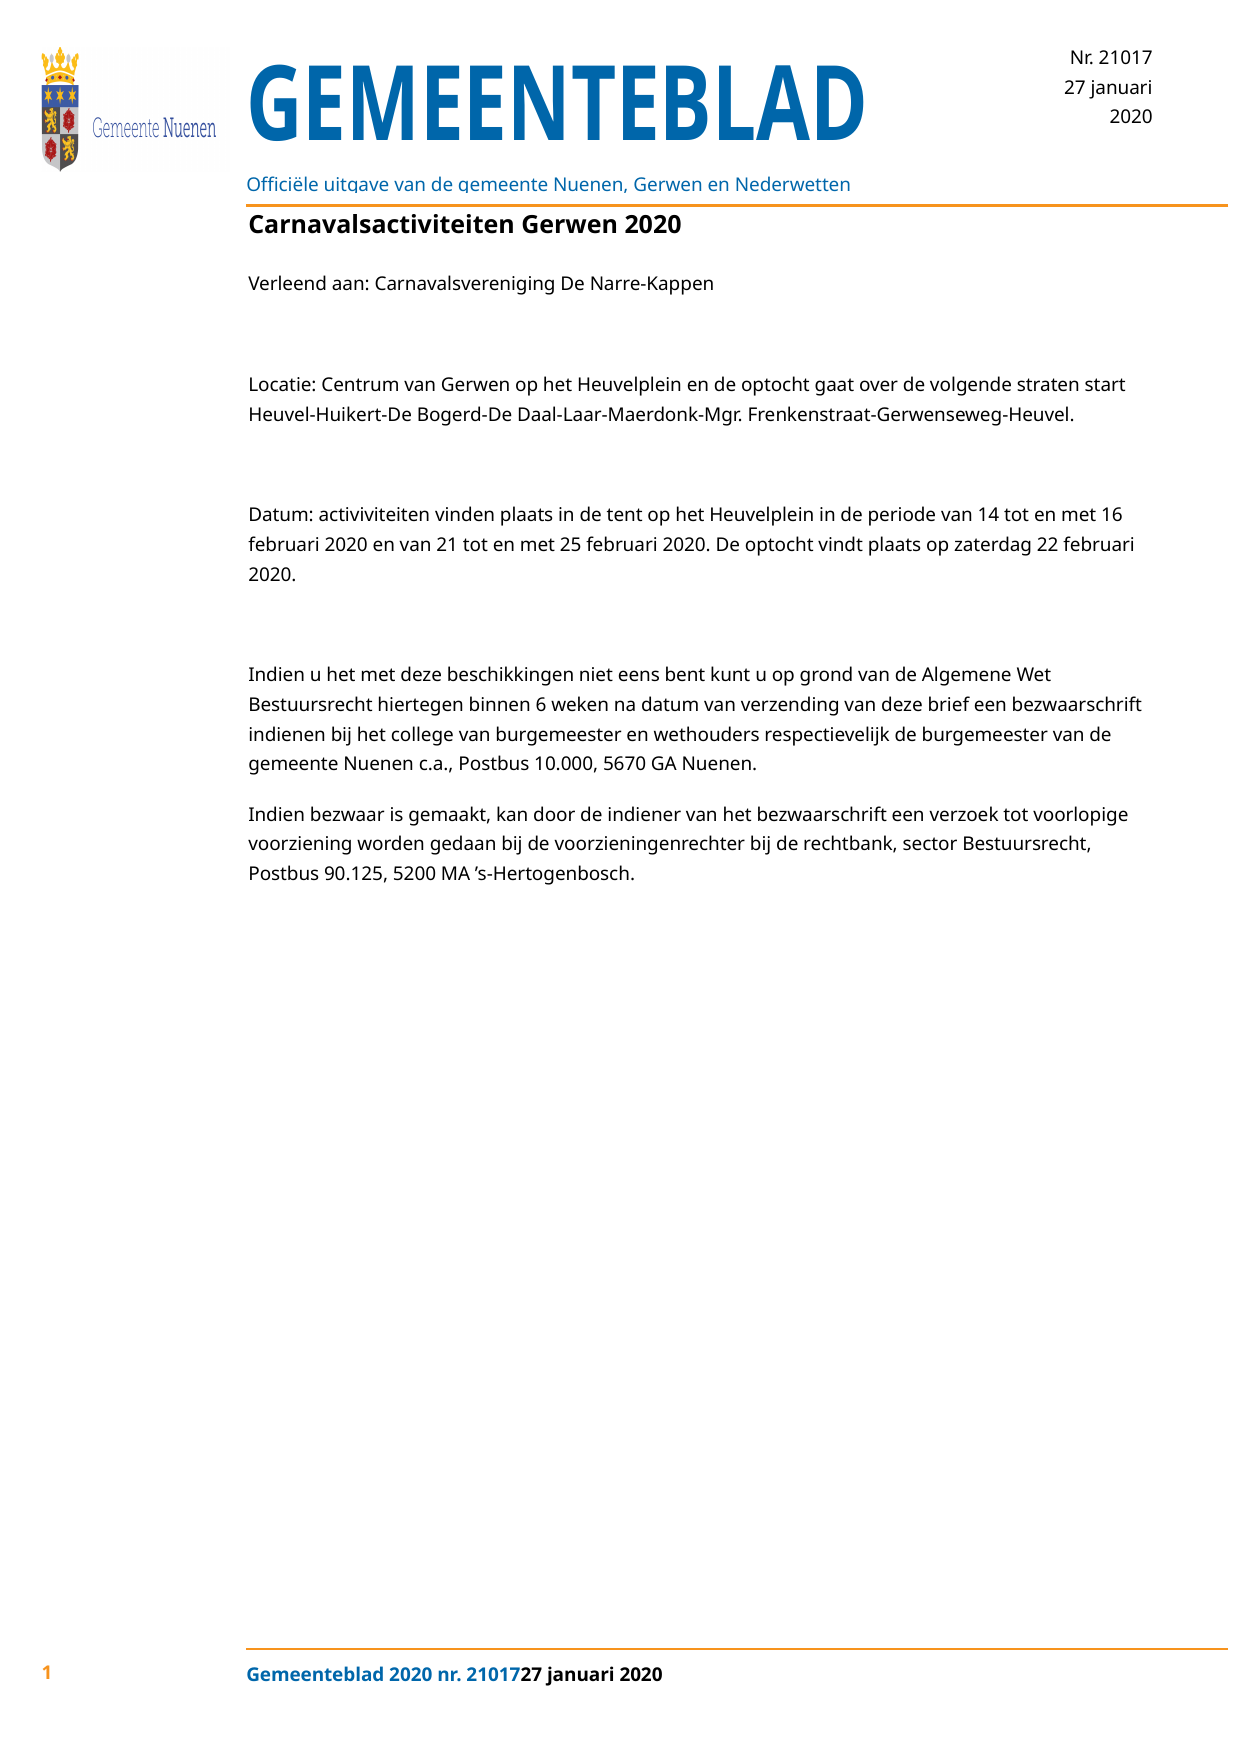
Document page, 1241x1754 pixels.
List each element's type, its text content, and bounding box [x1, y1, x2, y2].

text Locatie: Centrum van Gerwen op het Heuvelplein en de optocht gaat over de volgende straten start Heuvel-Huikert-De Bogerd-De Daal-Laar-Maerdonk-Mgr. Frenkenstraat-Gerwenseweg-Heuvel. [248, 371, 1152, 426]
text Indien u het met deze beschikkingen niet eens bent kunt u op grond van de Algemene Wet Bestuursrecht hiertegen binnen 6 weken na datum van verzending van deze brief een bezwaarschrift indienen bij het college van burgemeester en wethouders respectievelijk de burgemeester van de gemeente Nuenen c.a., Postbus 10.000, 5670 GA Nuenen. [248, 662, 1152, 776]
text Datum: activiviteiten vinden plaats in de tent op het Heuvelplein in de periode van 14 tot en met 16 februari 2020 en van 21 tot en met 25 februari 2020. De optocht vindt plaats op zaterdag 22 februari 2020. [248, 502, 1152, 586]
text Verleend aan: Carnavalsvereniging De Narre-Kappen [248, 270, 1152, 296]
text Carnavalsactiviteiten Gerwen 2020 [248, 207, 1152, 241]
picture [41, 47, 231, 172]
text Indien bezwaar is gemaakt, kan door de indiener van het bezwaarschrift een verzoek tot voorlopige voorziening worden gedaan bij de voorzieningenrechter bij de rechtbank, sector Bestuursrecht, Postbus 90.125, 5200 MA ’s-Hertogenbosch. [248, 801, 1152, 886]
